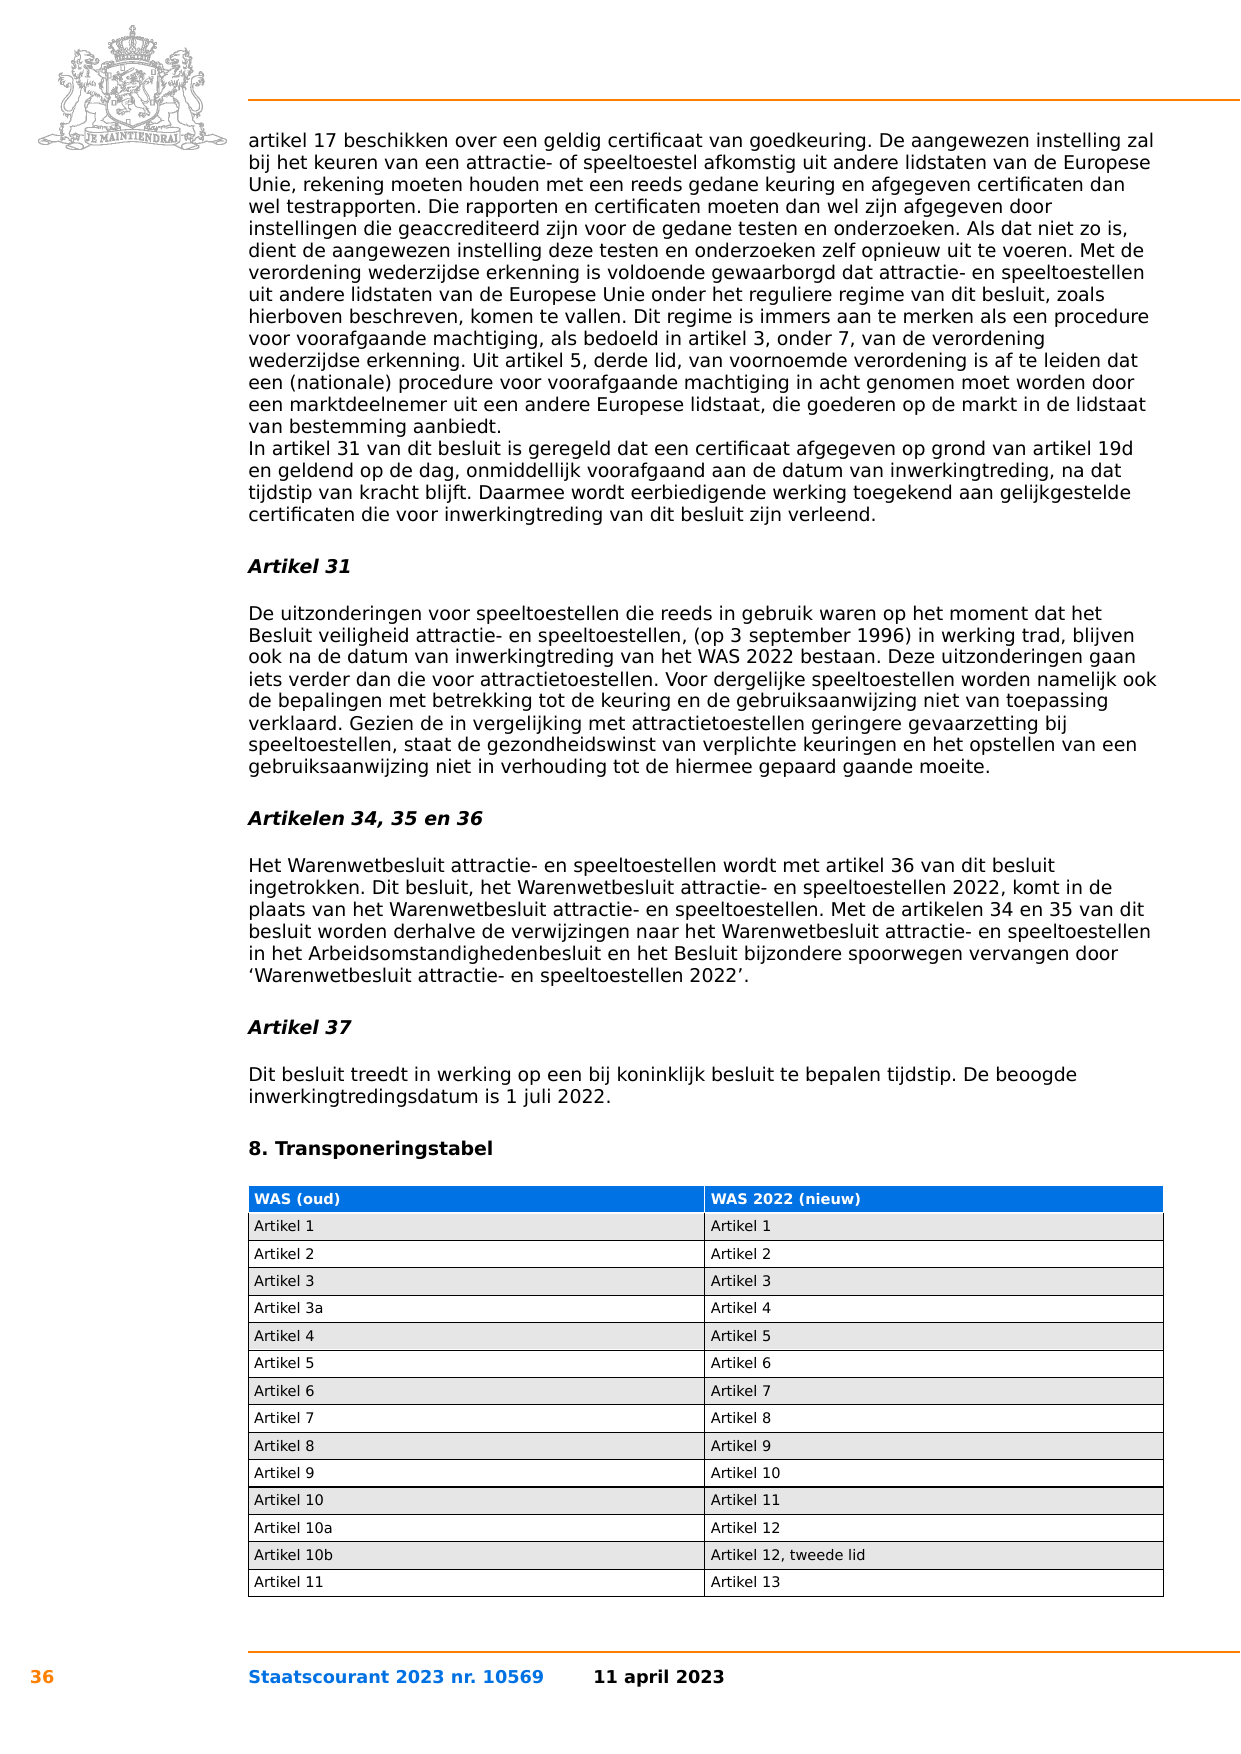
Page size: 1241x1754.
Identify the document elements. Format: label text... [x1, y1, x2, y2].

table_cell Artikel 6 [249, 1378, 704, 1404]
subtitle 8. Transponeringstabel [248, 1138, 1163, 1160]
table_cell Artikel 4 [249, 1323, 704, 1349]
table_cell Artikel 12 [705, 1515, 1163, 1541]
table_cell Artikel 3a [249, 1296, 704, 1322]
table_header WAS (oud) [249, 1186, 704, 1212]
table_cell Artikel 9 [705, 1433, 1163, 1459]
table_cell Artikel 12, tweede lid [705, 1542, 1163, 1569]
table_header WAS 2022 (nieuw) [705, 1186, 1163, 1212]
table_cell Artikel 3 [705, 1268, 1163, 1295]
table_cell Artikel 5 [249, 1351, 704, 1377]
text Het Warenwetbesluit attractie- en speeltoestellen wordt met artikel 36 van dit besluit ingetrokken. Dit besluit, het Warenwetbesluit attractie- en speeltoestellen 2022, komt in de plaats van het Warenwetbesluit attractie- en speeltoestellen. Met de artikelen 34 en 35 van dit besluit worden derhalve de verwijzingen naar het Warenwetbesluit attractie- en speeltoestellen in het Arbeidsomstandighedenbesluit en het Besluit bijzondere spoorwegen vervangen door ‘Warenwetbesluit attractie- en speeltoestellen 2022’. [248, 855, 1163, 987]
text De uitzonderingen voor speeltoestellen die reeds in gebruik waren op het moment dat het Besluit veiligheid attractie- en speeltoestellen, (op 3 september 1996) in werking trad, blijven ook na de datum van inwerkingtreding van het WAS 2022 bestaan. Deze uitzonderingen gaan iets verder dan die voor attractietoestellen. Voor dergelijke speeltoestellen worden namelijk ook de bepalingen met betrekking tot de keuring en de gebruiksaanwijzing niet van toepassing verklaard. Gezien de in vergelijking met attractietoestellen geringere gevaarzetting bij speeltoestellen, staat de gezondheidswinst van verplichte keuringen en het opstellen van een gebruiksaanwijzing niet in verhouding tot de hiermee gepaard gaande moeite. [248, 602, 1163, 778]
picture [38, 25, 227, 150]
subtitle Artikel 31 [248, 556, 1163, 577]
table_cell Artikel 2 [705, 1241, 1163, 1267]
table_cell Artikel 3 [249, 1268, 704, 1295]
table_cell Artikel 13 [705, 1570, 1163, 1596]
table_cell Artikel 9 [249, 1460, 704, 1486]
table_cell Artikel 11 [249, 1570, 704, 1596]
table_cell Artikel 2 [249, 1241, 704, 1267]
table_cell Artikel 4 [705, 1296, 1163, 1322]
table_cell Artikel 1 [249, 1214, 704, 1240]
table_cell Artikel 8 [249, 1433, 704, 1459]
subtitle Artikel 37 [248, 1017, 1163, 1039]
table_cell Artikel 10 [249, 1488, 704, 1514]
table_cell Artikel 11 [705, 1488, 1163, 1514]
table_cell Artikel 1 [705, 1214, 1163, 1240]
table_cell Artikel 7 [249, 1405, 704, 1432]
text In artikel 31 van dit besluit is geregeld dat een certificaat afgegeven op grond van artikel 19d en geldend op de dag, onmiddellijk voorafgaand aan de datum van inwerkingtreding, na dat tijdstip van kracht blijft. Daarmee wordt eerbiedigende werking toegekend aan gelijkgestelde certificaten die voor inwerkingtreding van dit besluit zijn verleend. [248, 438, 1163, 526]
table_cell Artikel 5 [705, 1323, 1163, 1349]
table_cell Artikel 10b [249, 1542, 704, 1569]
table_cell Artikel 10 [705, 1460, 1163, 1486]
text artikel 17 beschikken over een geldig certificaat van goedkeuring. De aangewezen instelling zal bij het keuren van een attractie- of speeltoestel afkomstig uit andere lidstaten van de Europese Unie, rekening moeten houden met een reeds gedane keuring en afgegeven certificaten dan wel testrapporten. Die rapporten en certificaten moeten dan wel zijn afgegeven door instellingen die geaccrediteerd zijn voor de gedane testen en onderzoeken. Als dat niet zo is, dient de aangewezen instelling deze testen en onderzoeken zelf opnieuw uit te voeren. Met de verordening wederzijdse erkenning is voldoende gewaarborgd dat attractie- en speeltoestellen uit andere lidstaten van de Europese Unie onder het reguliere regime van dit besluit, zoals hierboven beschreven, komen te vallen. Dit regime is immers aan te merken als een procedure voor voorafgaande machtiging, als bedoeld in artikel 3, onder 7, van de verordening wederzijdse erkenning. Uit artikel 5, derde lid, van voornoemde verordening is af te leiden dat een (nationale) procedure voor voorafgaande machtiging in acht genomen moet worden door een marktdeelnemer uit een andere Europese lidstaat, die goederen op de markt in de lidstaat van bestemming aanbiedt. [248, 130, 1163, 438]
text Dit besluit treedt in werking op een bij koninklijk besluit te bepalen tijdstip. De beoogde inwerkingtredingsdatum is 1 juli 2022. [248, 1064, 1163, 1108]
table_cell Artikel 10a [249, 1515, 704, 1541]
table_cell Artikel 8 [705, 1405, 1163, 1432]
table_cell Artikel 6 [705, 1351, 1163, 1377]
subtitle Artikelen 34, 35 en 36 [248, 808, 1163, 830]
table_cell Artikel 7 [705, 1378, 1163, 1404]
